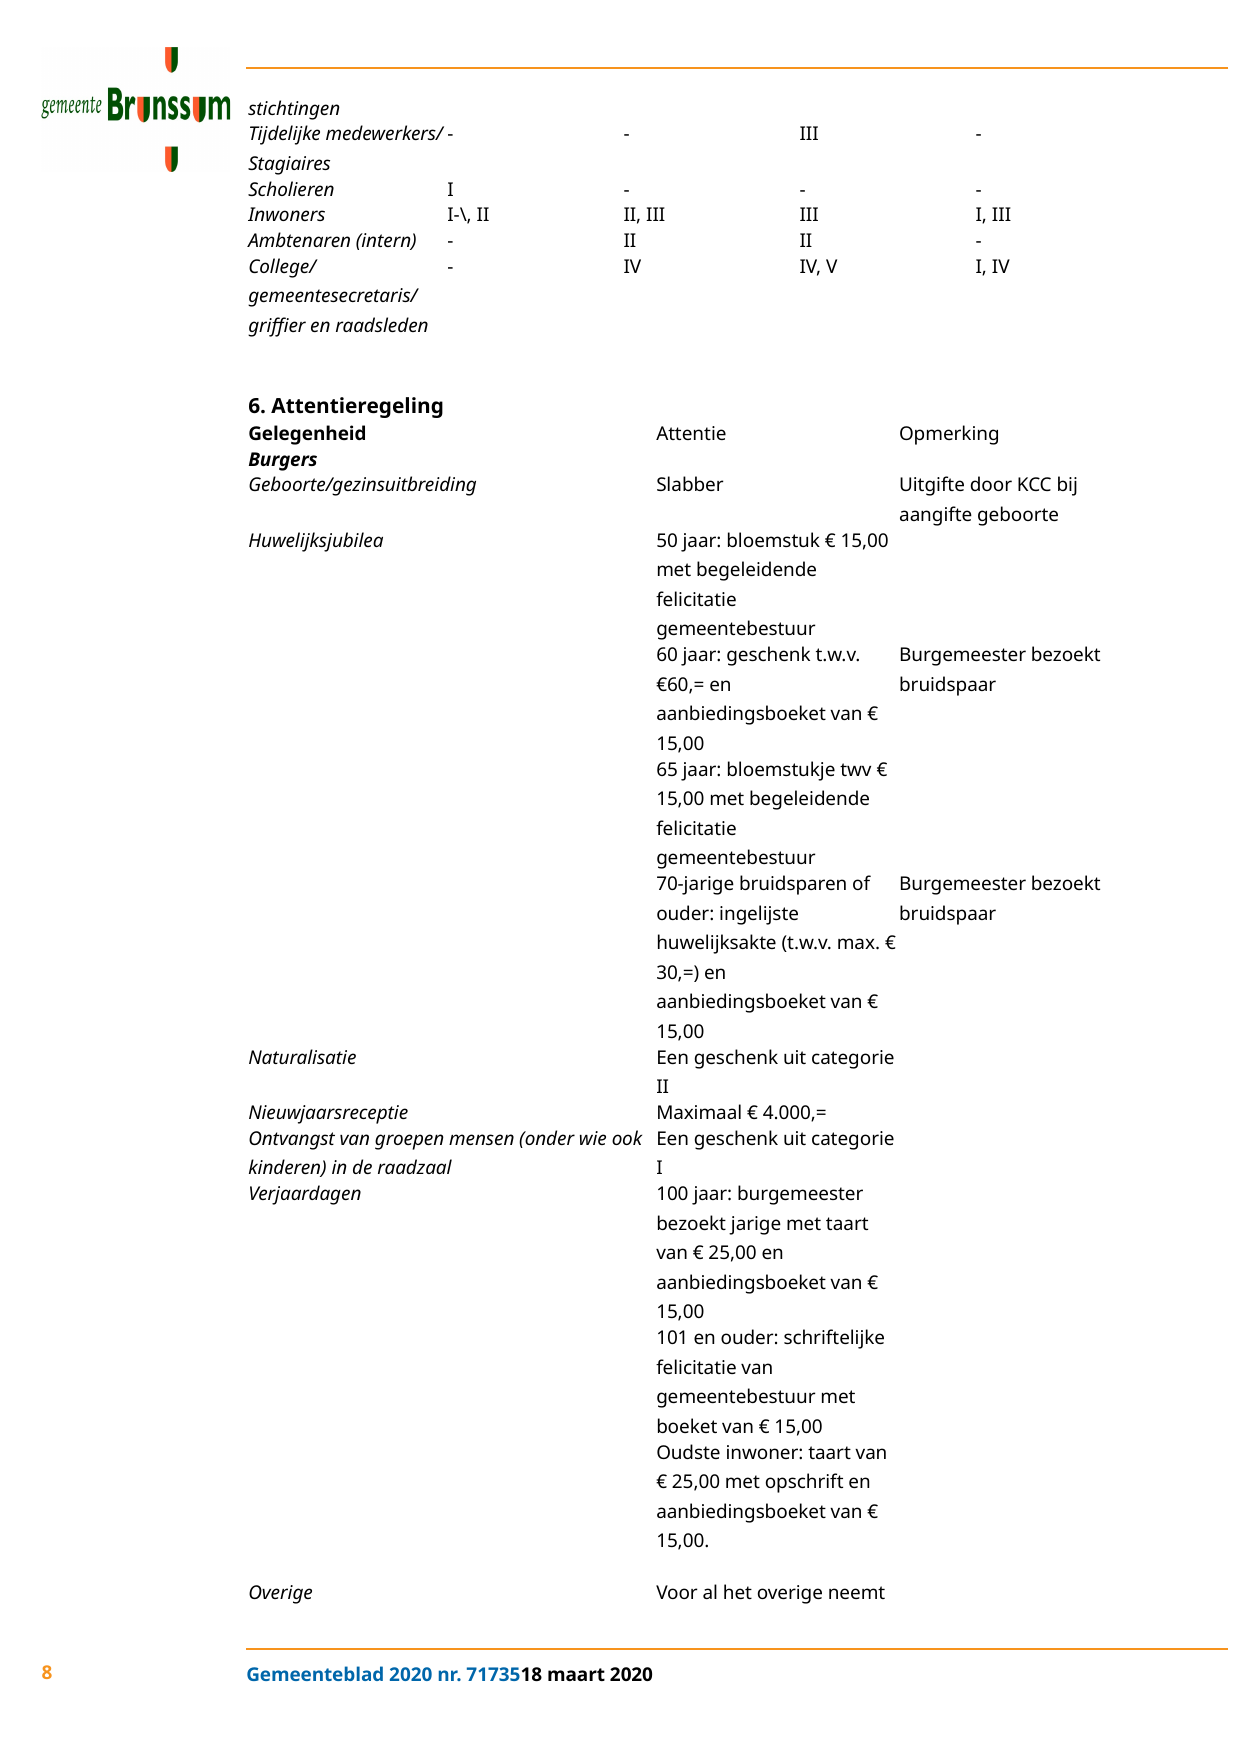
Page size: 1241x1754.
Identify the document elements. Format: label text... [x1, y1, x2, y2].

table_cell [899, 1579, 1152, 1605]
table_cell [623, 95, 799, 121]
table_cell I [447, 176, 623, 202]
table_cell - [975, 176, 1152, 202]
table_cell Verjaardagen [248, 1180, 656, 1324]
table_cell Nieuwjaarsreceptie [248, 1099, 656, 1125]
table_cell Burgemeester bezoekt bruidspaar [899, 641, 1152, 756]
table_cell III [799, 202, 975, 227]
table_cell [899, 1553, 1152, 1579]
table_cell [899, 1324, 1152, 1439]
table_cell [899, 527, 1152, 641]
table_cell Naturalisatie [248, 1044, 656, 1099]
table_cell Voor al het overige neemt [656, 1579, 899, 1605]
table_cell II [623, 227, 799, 253]
table_cell - [623, 176, 799, 202]
table_cell I, III [975, 202, 1152, 227]
table_cell [899, 1439, 1152, 1553]
table_cell 70-jarige bruidsparen of ouder: ingelijste huwelijksakte (t.w.v. max. € 30,=) en aanbiedingsboeket van € 15,00 [656, 870, 899, 1044]
table_cell [248, 641, 656, 756]
table_cell [656, 1553, 899, 1579]
table_cell [899, 446, 1152, 472]
table_cell III [799, 121, 975, 176]
table_cell - [623, 121, 799, 176]
table_cell - [975, 227, 1152, 253]
table_cell I-\, II [447, 202, 623, 227]
table_cell [248, 1324, 656, 1439]
table_cell 101 en ouder: schriftelijke felicitatie van gemeentebestuur met boeket van € 15,00 [656, 1324, 899, 1439]
table_cell [248, 870, 656, 1044]
table_cell College/ gemeentesecretaris/ griffier en raadsleden [248, 253, 447, 338]
table_cell Huwelijksjubilea [248, 527, 656, 641]
table_cell - [447, 253, 623, 338]
picture [41, 47, 231, 172]
table_header Gelegenheid [248, 420, 656, 446]
table_cell I, IV [975, 253, 1152, 338]
table_cell Tijdelijke medewerkers/ Stagiaires [248, 121, 447, 176]
table_cell Een geschenk uit categorie I [656, 1125, 899, 1180]
table_header Attentie [656, 420, 899, 446]
table_cell 65 jaar: bloemstukje twv € 15,00 met begeleidende felicitatie gemeentebestuur [656, 756, 899, 870]
table_cell Overige [248, 1579, 656, 1605]
table_cell Oudste inwoner: taart van € 25,00 met opschrift en aanbiedingsboeket van € 15,00. [656, 1439, 899, 1553]
table_cell 60 jaar: geschenk t.w.v. €60,= en aanbiedingsboeket van € 15,00 [656, 641, 899, 756]
table_cell [899, 1044, 1152, 1099]
table_cell Slabber [656, 472, 899, 527]
table_cell [248, 756, 656, 870]
table_cell IV, V [799, 253, 975, 338]
table_cell Maximaal € 4.000,= [656, 1099, 899, 1125]
table_cell [899, 756, 1152, 870]
table_cell [248, 1439, 656, 1553]
table_cell - [799, 176, 975, 202]
table_cell Geboorte/gezinsuitbreiding [248, 472, 656, 527]
table_cell 50 jaar: bloemstuk € 15,00 met begeleidende felicitatie gemeentebestuur [656, 527, 899, 641]
table_header Opmerking [899, 420, 1152, 446]
text 6. Attentieregeling [248, 392, 1152, 420]
table_cell [975, 95, 1152, 121]
table_cell II [799, 227, 975, 253]
table_cell - [447, 227, 623, 253]
table_cell Inwoners [248, 202, 447, 227]
table_cell Burgers [248, 446, 656, 472]
table_cell [899, 1125, 1152, 1180]
table_cell Scholieren [248, 176, 447, 202]
table_cell Burgemeester bezoekt bruidspaar [899, 870, 1152, 1044]
table_cell [899, 1180, 1152, 1324]
table_cell [447, 95, 623, 121]
table_cell [656, 446, 899, 472]
table_cell II, III [623, 202, 799, 227]
table_cell 100 jaar: burgemeester bezoekt jarige met taart van € 25,00 en aanbiedingsboeket van € 15,00 [656, 1180, 899, 1324]
table_cell [248, 1553, 656, 1579]
table_cell Ontvangst van groepen mensen (onder wie ook kinderen) in de raadzaal [248, 1125, 656, 1180]
table_cell - [447, 121, 623, 176]
table_cell Ambtenaren (intern) [248, 227, 447, 253]
table_cell IV [623, 253, 799, 338]
table_cell Een geschenk uit categorie II [656, 1044, 899, 1099]
table_cell [799, 95, 975, 121]
table_cell [899, 1099, 1152, 1125]
table_cell stichtingen [248, 95, 447, 121]
table_cell Uitgifte door KCC bij aangifte geboorte [899, 472, 1152, 527]
table_cell - [975, 121, 1152, 176]
